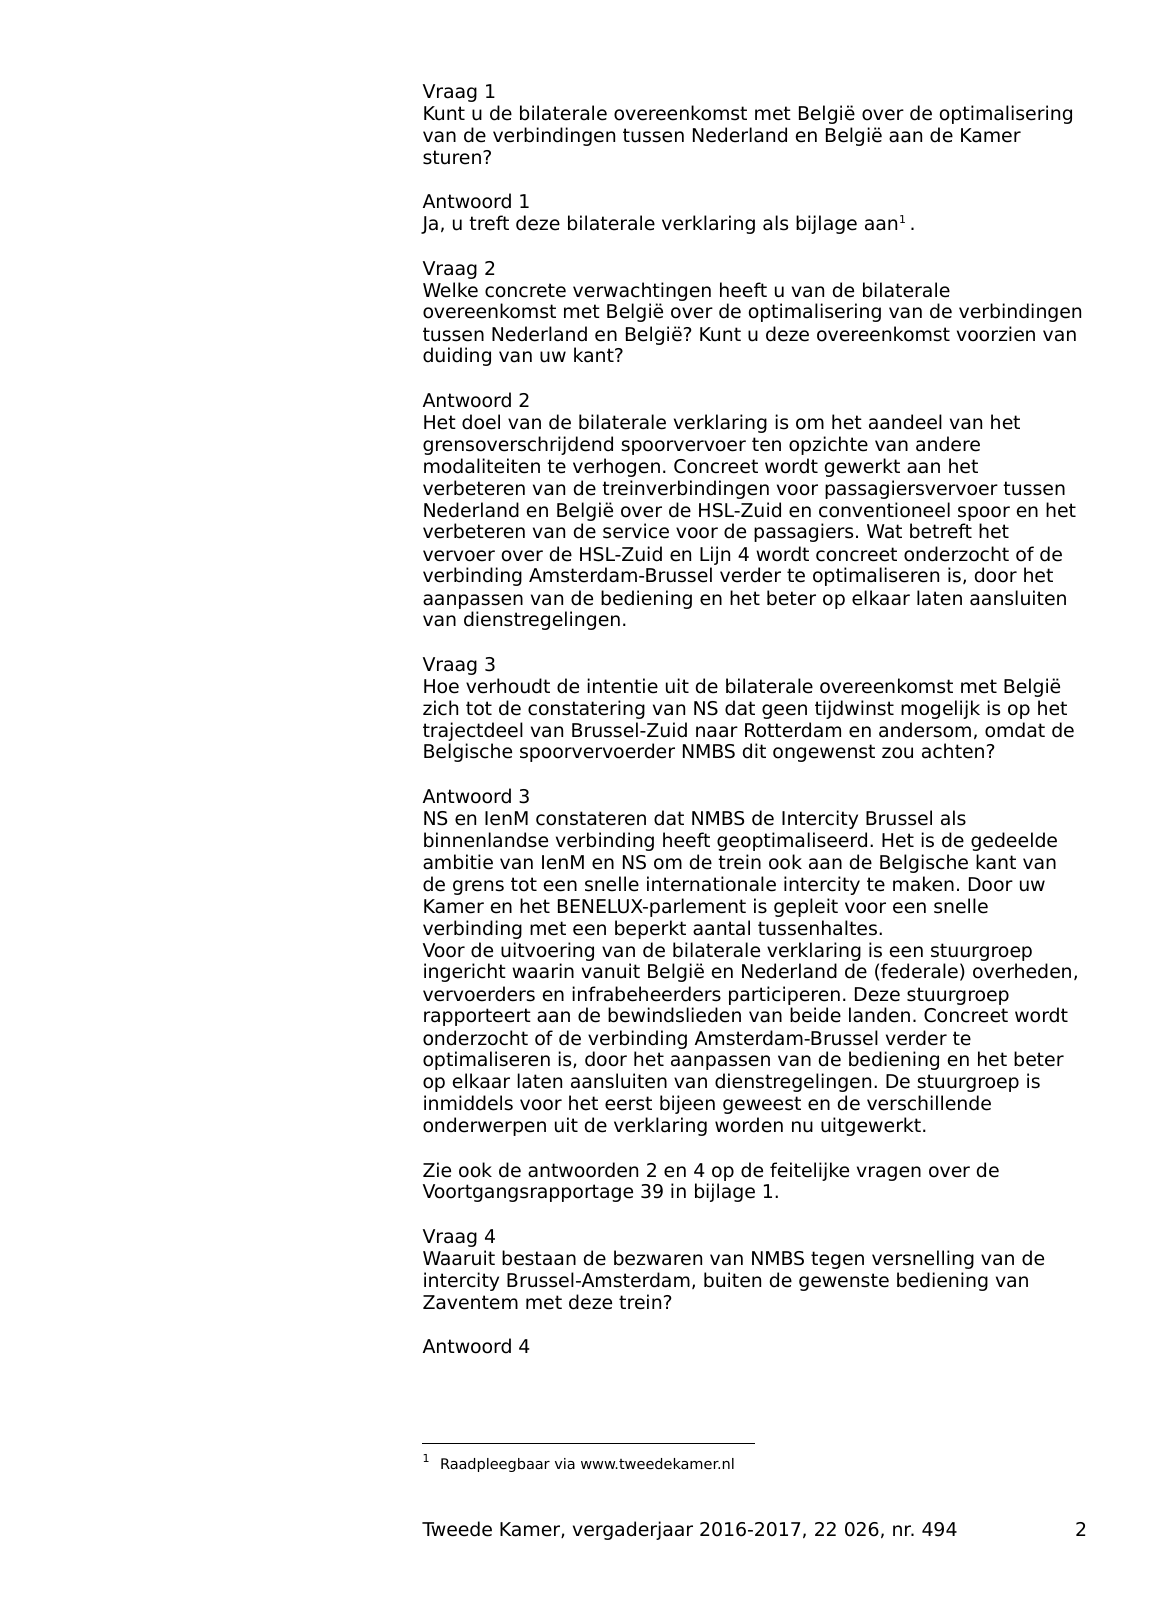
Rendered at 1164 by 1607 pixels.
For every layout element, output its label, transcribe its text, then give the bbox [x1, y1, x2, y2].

text Vraag 1 [422, 81, 1087, 103]
text Antwoord 3 [422, 786, 1087, 808]
text Vraag 4 [422, 1226, 1087, 1248]
text Antwoord 1 [422, 191, 1087, 213]
text Waaruit bestaan de bezwaren van NMBS tegen versnelling van de intercity Brussel-Amsterdam, buiten de gewenste bediening van Zaventem met deze trein? [422, 1248, 1087, 1313]
text Hoe verhoudt de intentie uit de bilaterale overeenkomst met België zich tot de constatering van NS dat geen tijdwinst mogelijk is op het trajectdeel van Brussel-Zuid naar Rotterdam en andersom, omdat de Belgische spoorvervoerder NMBS dit ongewenst zou achten? [422, 676, 1087, 763]
text Antwoord 4 [422, 1336, 1087, 1358]
text Het doel van de bilaterale verklaring is om het aandeel van het grensoverschrijdend spoorvervoer ten opzichte van andere modaliteiten te verhogen. Concreet wordt gewerkt aan het verbeteren van de treinverbindingen voor passagiersvervoer tussen Nederland en België over de HSL-Zuid en conventioneel spoor en het verbeteren van de service voor de passagiers. Wat betreft het vervoer over de HSL-Zuid en Lijn 4 wordt concreet onderzocht of de verbinding Amsterdam-Brussel verder te optimaliseren is, door het aanpassen van de bediening en het beter op elkaar laten aansluiten van dienstregelingen. [422, 412, 1087, 631]
text Zie ook de antwoorden 2 en 4 op de feitelijke vragen over de Voortgangsrapportage 39 in bijlage 1. [422, 1159, 1087, 1203]
text Vraag 2 [422, 257, 1087, 279]
text Kunt u de bilaterale overeenkomst met België over de optimalisering van de verbindingen tussen Nederland en België aan de Kamer sturen? [422, 103, 1087, 169]
text Ja, u treft deze bilaterale verklaring als bijlage aan. [422, 213, 1087, 235]
text Vraag 3 [422, 653, 1087, 676]
text Voor de uitvoering van de bilaterale verklaring is een stuurgroep ingericht waarin vanuit België en Nederland de (federale) overheden, vervoerders en infrabeheerders participeren. Deze stuurgroep rapporteert aan de bewindslieden van beide landen. Concreet wordt onderzocht of de verbinding Amsterdam-Brussel verder te optimaliseren is, door het aanpassen van de bediening en het beter op elkaar laten aansluiten van dienstregelingen. De stuurgroep is inmiddels voor het eerst bijeen geweest en de verschillende onderwerpen uit de verklaring worden nu uitgewerkt. [422, 939, 1087, 1137]
text NS en IenM constateren dat NMBS de Intercity Brussel als binnenlandse verbinding heeft geoptimaliseerd. Het is de gedeelde ambitie van IenM en NS om de trein ook aan de Belgische kant van de grens tot een snelle internationale intercity te maken. Door uw Kamer en het BENELUX-parlement is gepleit voor een snelle verbinding met een beperkt aantal tussenhaltes. [422, 808, 1087, 939]
text Raadpleegbaar via www.tweedekamer.nl [422, 1452, 1087, 1474]
text Welke concrete verwachtingen heeft u van de bilaterale overeenkomst met België over de optimalisering van de verbindingen tussen Nederland en België? Kunt u deze overeenkomst voorzien van duiding van uw kant? [422, 279, 1087, 367]
text Antwoord 2 [422, 389, 1087, 412]
